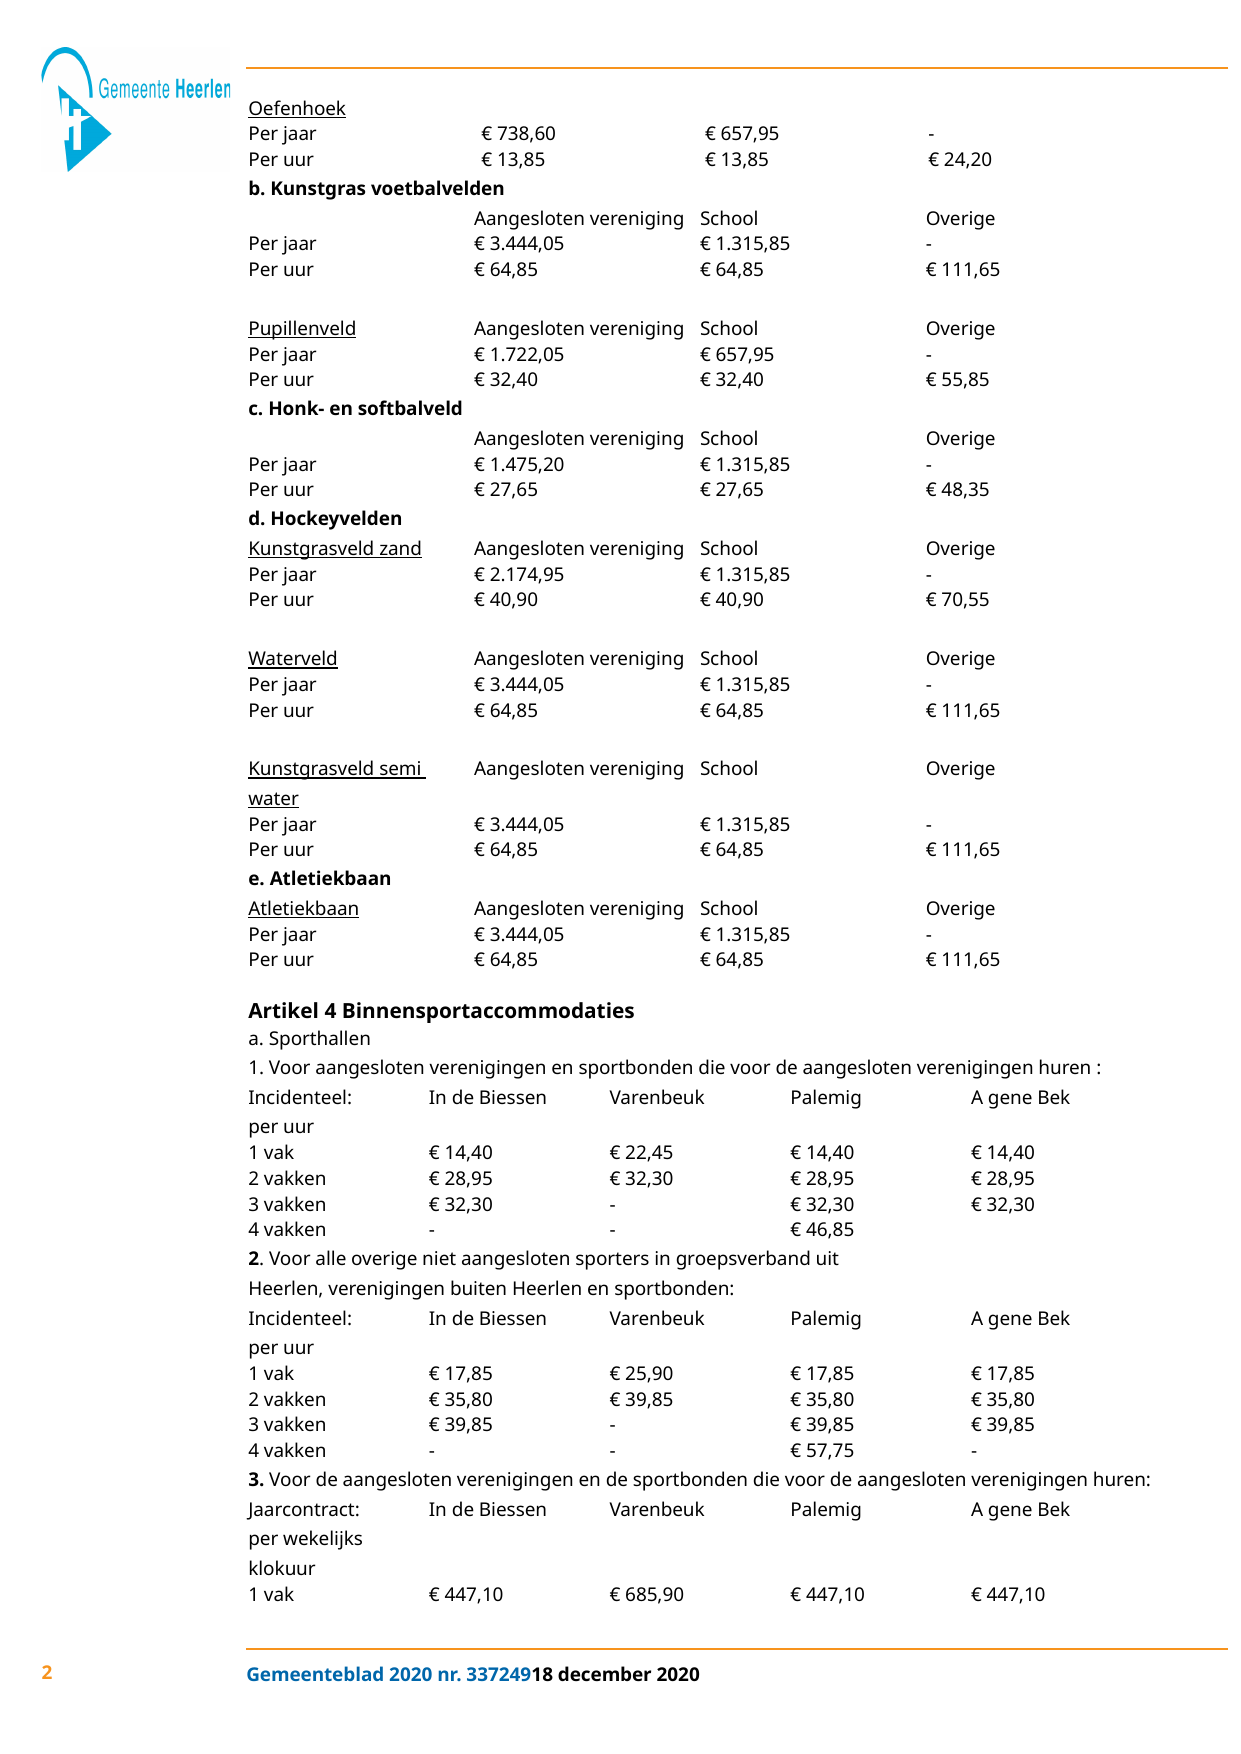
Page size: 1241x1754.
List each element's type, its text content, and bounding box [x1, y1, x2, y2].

table_cell € 447,10 [429, 1581, 609, 1607]
table_cell € 27,65 [474, 477, 700, 502]
table_cell € 35,80 [429, 1386, 609, 1412]
table_header Overige [926, 755, 1152, 811]
table_header Oefenhoek [248, 95, 481, 121]
table_cell € 1.315,85 [700, 811, 926, 836]
table_cell € 447,10 [971, 1581, 1152, 1607]
table_cell € 657,95 [705, 121, 928, 146]
table_cell - [926, 921, 1152, 947]
table_cell 3 vakken [248, 1191, 429, 1217]
table_header A gene Bek [971, 1496, 1152, 1581]
table_cell € 1.315,85 [700, 561, 926, 587]
table_header Aangesloten vereniging [474, 755, 700, 811]
table_header Palemig [790, 1305, 971, 1360]
table_cell € 64,85 [700, 836, 926, 862]
table_header Jaarcontract: per wekelijks klokuur [248, 1496, 429, 1581]
table_cell 1 vak [248, 1360, 429, 1386]
table_cell € 32,40 [700, 366, 926, 392]
table_cell € 22,45 [609, 1139, 790, 1165]
table_header Overige [926, 645, 1152, 671]
table_cell - [609, 1191, 790, 1217]
table_cell € 2.174,95 [474, 561, 700, 587]
table_header [705, 95, 928, 121]
table_cell € 32,40 [474, 366, 700, 392]
table_header School [700, 645, 926, 671]
table_cell Per uur [248, 146, 481, 172]
text d. Hockeyvelden [248, 506, 1152, 531]
table_cell € 39,85 [790, 1412, 971, 1437]
table_cell Per uur [248, 366, 474, 392]
table_header Atletiekbaan [248, 895, 474, 921]
table_cell € 64,85 [474, 836, 700, 862]
table_header Pupillenveld [248, 315, 474, 341]
table_header In de Biessen [429, 1305, 609, 1360]
table_header School [700, 895, 926, 921]
table_cell € 447,10 [790, 1581, 971, 1607]
table_cell € 1.475,20 [474, 451, 700, 477]
table_cell Per jaar [248, 121, 481, 146]
table_header Incidenteel: per uur [248, 1305, 429, 1360]
table_cell € 40,90 [474, 587, 700, 612]
table_cell € 32,30 [609, 1165, 790, 1191]
table_cell € 17,85 [971, 1360, 1152, 1386]
table_cell - [926, 451, 1152, 477]
text a. Sporthallen [248, 1025, 1152, 1051]
table_cell 1 vak [248, 1581, 429, 1607]
table_cell € 40,90 [700, 587, 926, 612]
table_cell € 64,85 [700, 697, 926, 722]
table_cell € 64,85 [700, 947, 926, 972]
picture [41, 47, 59, 70]
table_header [248, 425, 474, 451]
table_cell Per uur [248, 947, 474, 972]
table_cell € 25,90 [609, 1360, 790, 1386]
table_cell Per jaar [248, 451, 474, 477]
table_cell € 57,75 [790, 1437, 971, 1463]
table_cell € 111,65 [926, 947, 1152, 972]
text 3. Voor de aangesloten verenigingen en de sportbonden die voor de aangesloten verenigingen huren: [248, 1466, 1152, 1492]
text Artikel 4 Binnensportaccommodaties [248, 996, 1152, 1025]
table_cell 4 vakken [248, 1437, 429, 1463]
table_cell Per jaar [248, 921, 474, 947]
table_cell - [926, 811, 1152, 836]
table_cell € 738,60 [481, 121, 705, 146]
text c. Honk- en softbalveld [248, 395, 1152, 421]
table_cell € 3.444,05 [474, 671, 700, 697]
table_cell € 685,90 [609, 1581, 790, 1607]
table_cell € 14,40 [429, 1139, 609, 1165]
table_cell Per jaar [248, 811, 474, 836]
table_cell - [926, 561, 1152, 587]
table_cell Per uur [248, 587, 474, 612]
table_cell € 17,85 [429, 1360, 609, 1386]
table_cell € 70,55 [926, 587, 1152, 612]
table_header Overige [926, 425, 1152, 451]
table_cell € 14,40 [971, 1139, 1152, 1165]
table_header School [700, 315, 926, 341]
table_cell Per uur [248, 256, 474, 282]
table_cell € 28,95 [971, 1165, 1152, 1191]
table_cell € 1.315,85 [700, 451, 926, 477]
table_header A gene Bek [971, 1084, 1152, 1139]
table_cell - [609, 1412, 790, 1437]
table_cell € 1.315,85 [700, 231, 926, 256]
table_cell € 32,30 [790, 1191, 971, 1217]
table_cell Per jaar [248, 561, 474, 587]
table_header Varenbeuk [609, 1084, 790, 1139]
table_header School [700, 535, 926, 561]
table_cell € 35,80 [790, 1386, 971, 1412]
table_cell € 111,65 [926, 256, 1152, 282]
table_cell € 13,85 [705, 146, 928, 172]
table_cell € 17,85 [790, 1360, 971, 1386]
table_cell € 32,30 [971, 1191, 1152, 1217]
table_header Overige [926, 205, 1152, 231]
table_cell € 24,20 [928, 146, 1152, 172]
text b. Kunstgras voetbalvelden [248, 175, 1152, 201]
table_cell € 3.444,05 [474, 811, 700, 836]
table_header Waterveld [248, 645, 474, 671]
table_cell € 39,85 [609, 1386, 790, 1412]
table_cell € 46,85 [790, 1217, 971, 1242]
table_cell € 1.722,05 [474, 341, 700, 366]
table_header Aangesloten vereniging [474, 645, 700, 671]
table_cell 4 vakken [248, 1217, 429, 1242]
table_cell € 48,35 [926, 477, 1152, 502]
table_header Overige [926, 535, 1152, 561]
picture [41, 47, 231, 172]
table_header Incidenteel: per uur [248, 1084, 429, 1139]
table_header Palemig [790, 1084, 971, 1139]
table_header Overige [926, 315, 1152, 341]
table_header Aangesloten vereniging [474, 895, 700, 921]
table_header In de Biessen [429, 1084, 609, 1139]
table_cell - [926, 341, 1152, 366]
table_header Aangesloten vereniging [474, 205, 700, 231]
table_header Aangesloten vereniging [474, 425, 700, 451]
table_cell € 657,95 [700, 341, 926, 366]
table_cell Per uur [248, 697, 474, 722]
table_header A gene Bek [971, 1305, 1152, 1360]
text e. Atletiekbaan [248, 865, 1152, 891]
table_cell - [609, 1437, 790, 1463]
table_cell € 1.315,85 [700, 921, 926, 947]
table_header Kunstgrasveld semi water [248, 755, 474, 811]
table_header [928, 95, 1152, 121]
table_cell € 39,85 [429, 1412, 609, 1437]
table_header Varenbeuk [609, 1496, 790, 1581]
text 2. Voor alle overige niet aangesloten sporters in groepsverband uit [248, 1246, 1152, 1271]
table_cell € 3.444,05 [474, 921, 700, 947]
table_header School [700, 755, 926, 811]
table_header Aangesloten vereniging [474, 315, 700, 341]
table_cell € 13,85 [481, 146, 705, 172]
table_cell - [926, 231, 1152, 256]
text 1. Voor aangesloten verenigingen en sportbonden die voor de aangesloten verenigingen huren : [248, 1054, 1152, 1080]
table_cell Per jaar [248, 231, 474, 256]
table_cell € 1.315,85 [700, 671, 926, 697]
table_header [481, 95, 705, 121]
table_cell [971, 1217, 1152, 1242]
table_cell € 14,40 [790, 1139, 971, 1165]
table_header Palemig [790, 1496, 971, 1581]
table_cell 2 vakken [248, 1165, 429, 1191]
table_cell € 39,85 [971, 1412, 1152, 1437]
table_header In de Biessen [429, 1496, 609, 1581]
table_header Overige [926, 895, 1152, 921]
table_cell - [926, 671, 1152, 697]
table_header Kunstgrasveld zand [248, 535, 474, 561]
table_cell 2 vakken [248, 1386, 429, 1412]
table_cell - [429, 1437, 609, 1463]
table_cell 1 vak [248, 1139, 429, 1165]
table_header School [700, 205, 926, 231]
table_cell Per uur [248, 477, 474, 502]
table_cell € 35,80 [971, 1386, 1152, 1412]
table_cell € 55,85 [926, 366, 1152, 392]
table_cell € 64,85 [474, 947, 700, 972]
table_cell € 64,85 [700, 256, 926, 282]
table_header Aangesloten vereniging [474, 535, 700, 561]
table_cell - [928, 121, 1152, 146]
table_cell € 64,85 [474, 256, 700, 282]
table_cell € 28,95 [429, 1165, 609, 1191]
table_cell € 111,65 [926, 836, 1152, 862]
table_cell - [609, 1217, 790, 1242]
table_header [248, 205, 474, 231]
text Heerlen, verenigingen buiten Heerlen en sportbonden: [248, 1275, 1152, 1301]
table_cell - [429, 1217, 609, 1242]
table_cell € 27,65 [700, 477, 926, 502]
table_cell € 64,85 [474, 697, 700, 722]
table_cell Per uur [248, 836, 474, 862]
table_cell € 3.444,05 [474, 231, 700, 256]
table_cell € 28,95 [790, 1165, 971, 1191]
table_cell - [971, 1437, 1152, 1463]
table_cell Per jaar [248, 671, 474, 697]
table_cell Per jaar [248, 341, 474, 366]
table_header Varenbeuk [609, 1305, 790, 1360]
table_header School [700, 425, 926, 451]
table_cell 3 vakken [248, 1412, 429, 1437]
table_cell € 32,30 [429, 1191, 609, 1217]
table_cell € 111,65 [926, 697, 1152, 722]
